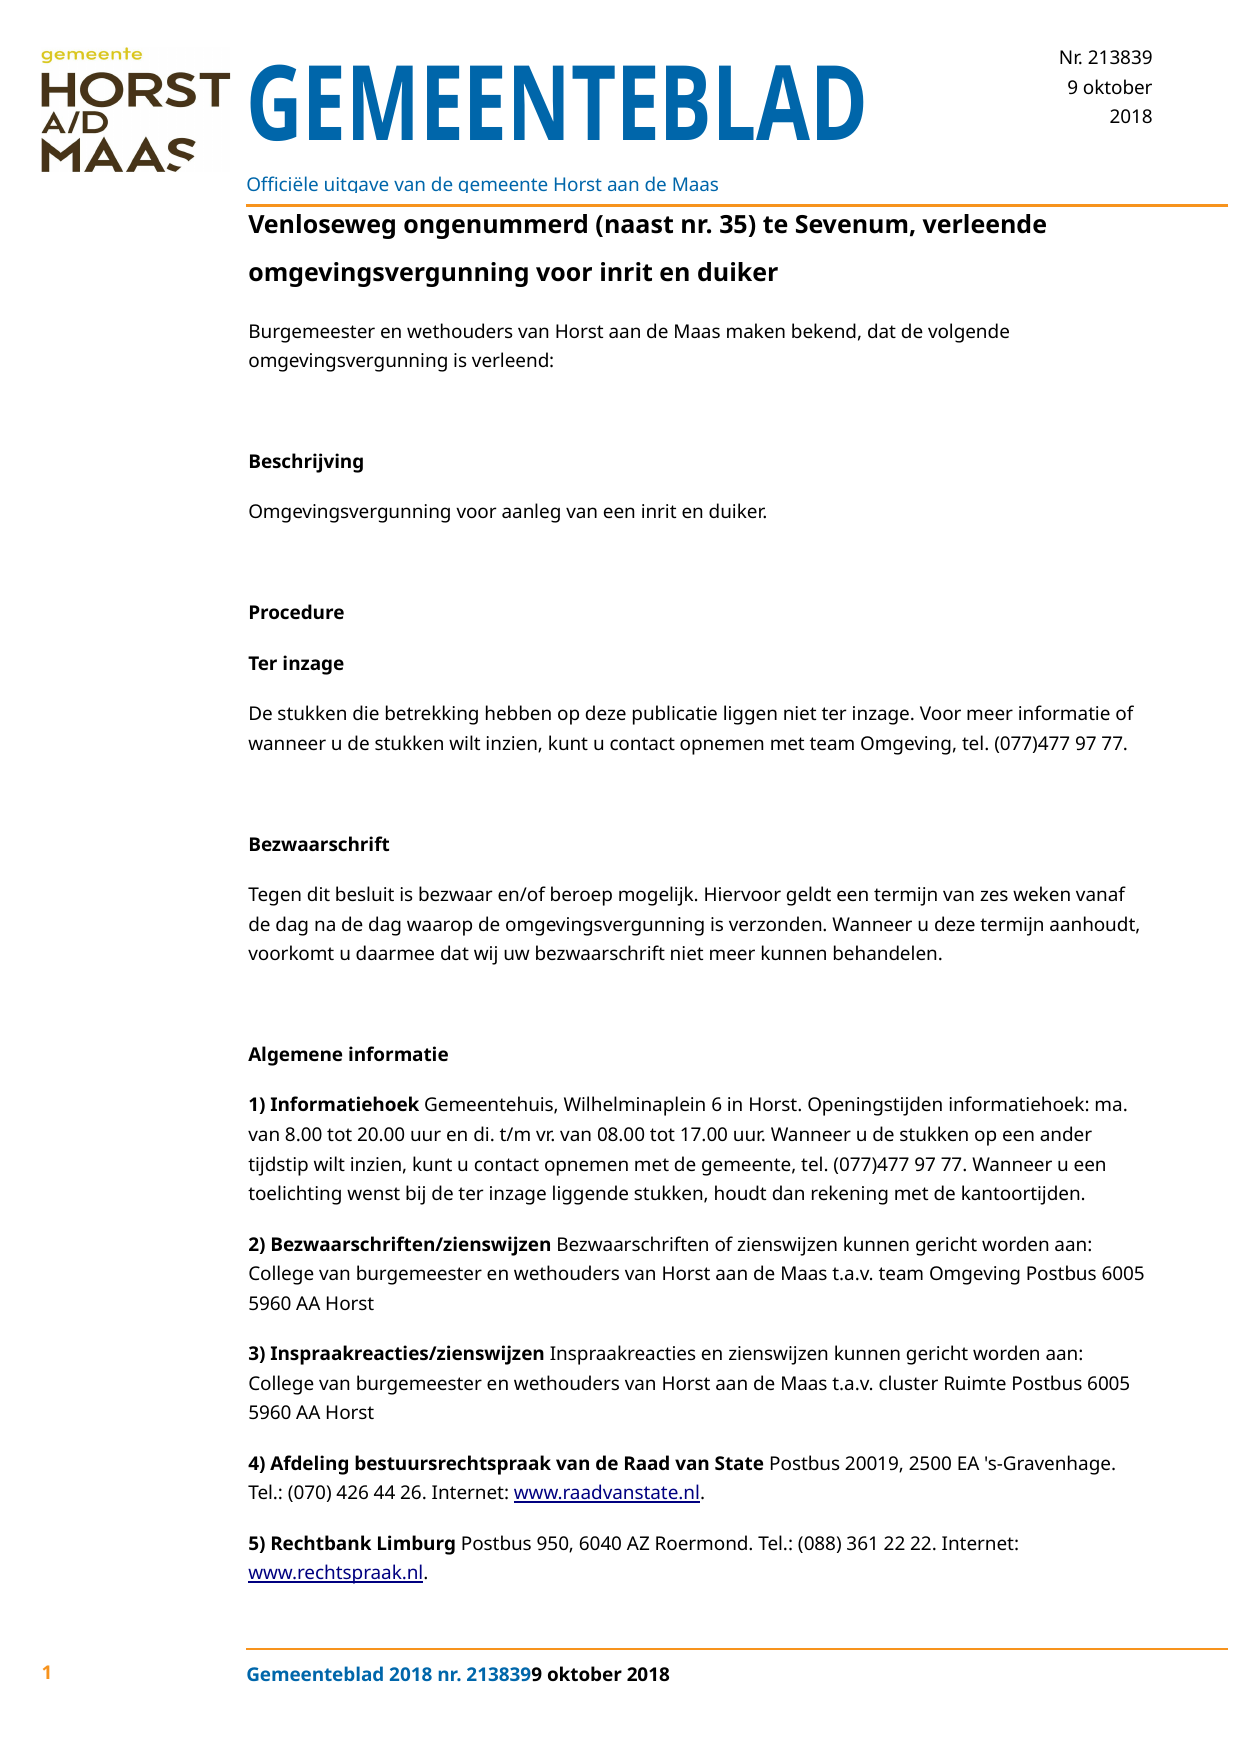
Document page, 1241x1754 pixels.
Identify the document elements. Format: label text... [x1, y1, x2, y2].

text 1) Informatiehoek Gemeentehuis, Wilhelminaplein 6 in Horst. Openingstijden informatiehoek: ma. van 8.00 tot 20.00 uur en di. t/m vr. van 08.00 tot 17.00 uur. Wanneer u de stukken op een ander tijdstip wilt inzien, kunt u contact opnemen met de gemeente, tel. (077)477 97 77. Wanneer u een toelichting wenst bij de ter inzage liggende stukken, houdt dan rekening met de kantoortijden. [248, 1092, 1152, 1206]
text Algemene informatie [248, 1041, 1152, 1067]
text Ter inzage [248, 650, 1152, 676]
text Omgevingsvergunning voor aanleg van een inrit en duiker. [248, 499, 1152, 524]
text 2) Bezwaarschriften/zienswijzen Bezwaarschriften of zienswijzen kunnen gericht worden aan: College van burgemeester en wethouders van Horst aan de Maas t.a.v. team Omgeving Postbus 6005 5960 AA Horst [248, 1231, 1152, 1316]
text Venloseweg ongenummerd (naast nr. 35) te Sevenum, verleende omgevingsvergunning voor inrit en duiker [248, 207, 1152, 288]
text Beschrijving [248, 448, 1152, 474]
text Bezwaarschrift [248, 831, 1152, 857]
text De stukken die betrekking hebben op deze publicatie liggen niet ter inzage. Voor meer informatie of wanneer u de stukken wilt inzien, kunt u contact opnemen met team Omgeving, tel. (077)477 97 77. [248, 700, 1152, 756]
text Procedure [248, 599, 1152, 625]
text 5) Rechtbank Limburg Postbus 950, 6040 AZ Roermond. Tel.: (088) 361 22 22. Internet: www.rechtspraak.nl. [248, 1530, 1152, 1585]
text 4) Afdeling bestuursrechtspraak van de Raad van State Postbus 20019, 2500 EA 's-Gravenhage. Tel.: (070) 426 44 26. Internet: www.raadvanstate.nl. [248, 1450, 1152, 1505]
text Tegen dit besluit is bezwaar en/of beroep mogelijk. Hiervoor geldt een termijn van zes weken vanaf de dag na de dag waarop de omgevingsvergunning is verzonden. Wanneer u deze termijn aanhoudt, voorkomt u daarmee dat wij uw bezwaarschrift niet meer kunnen behandelen. [248, 881, 1152, 966]
text 3) Inspraakreacties/zienswijzen Inspraakreacties en zienswijzen kunnen gericht worden aan: College van burgemeester en wethouders van Horst aan de Maas t.a.v. cluster Ruimte Postbus 6005 5960 AA Horst [248, 1340, 1152, 1425]
picture [41, 47, 231, 172]
text Burgemeester en wethouders van Horst aan de Maas maken bekend, dat de volgende omgevingsvergunning is verleend: [248, 318, 1152, 373]
